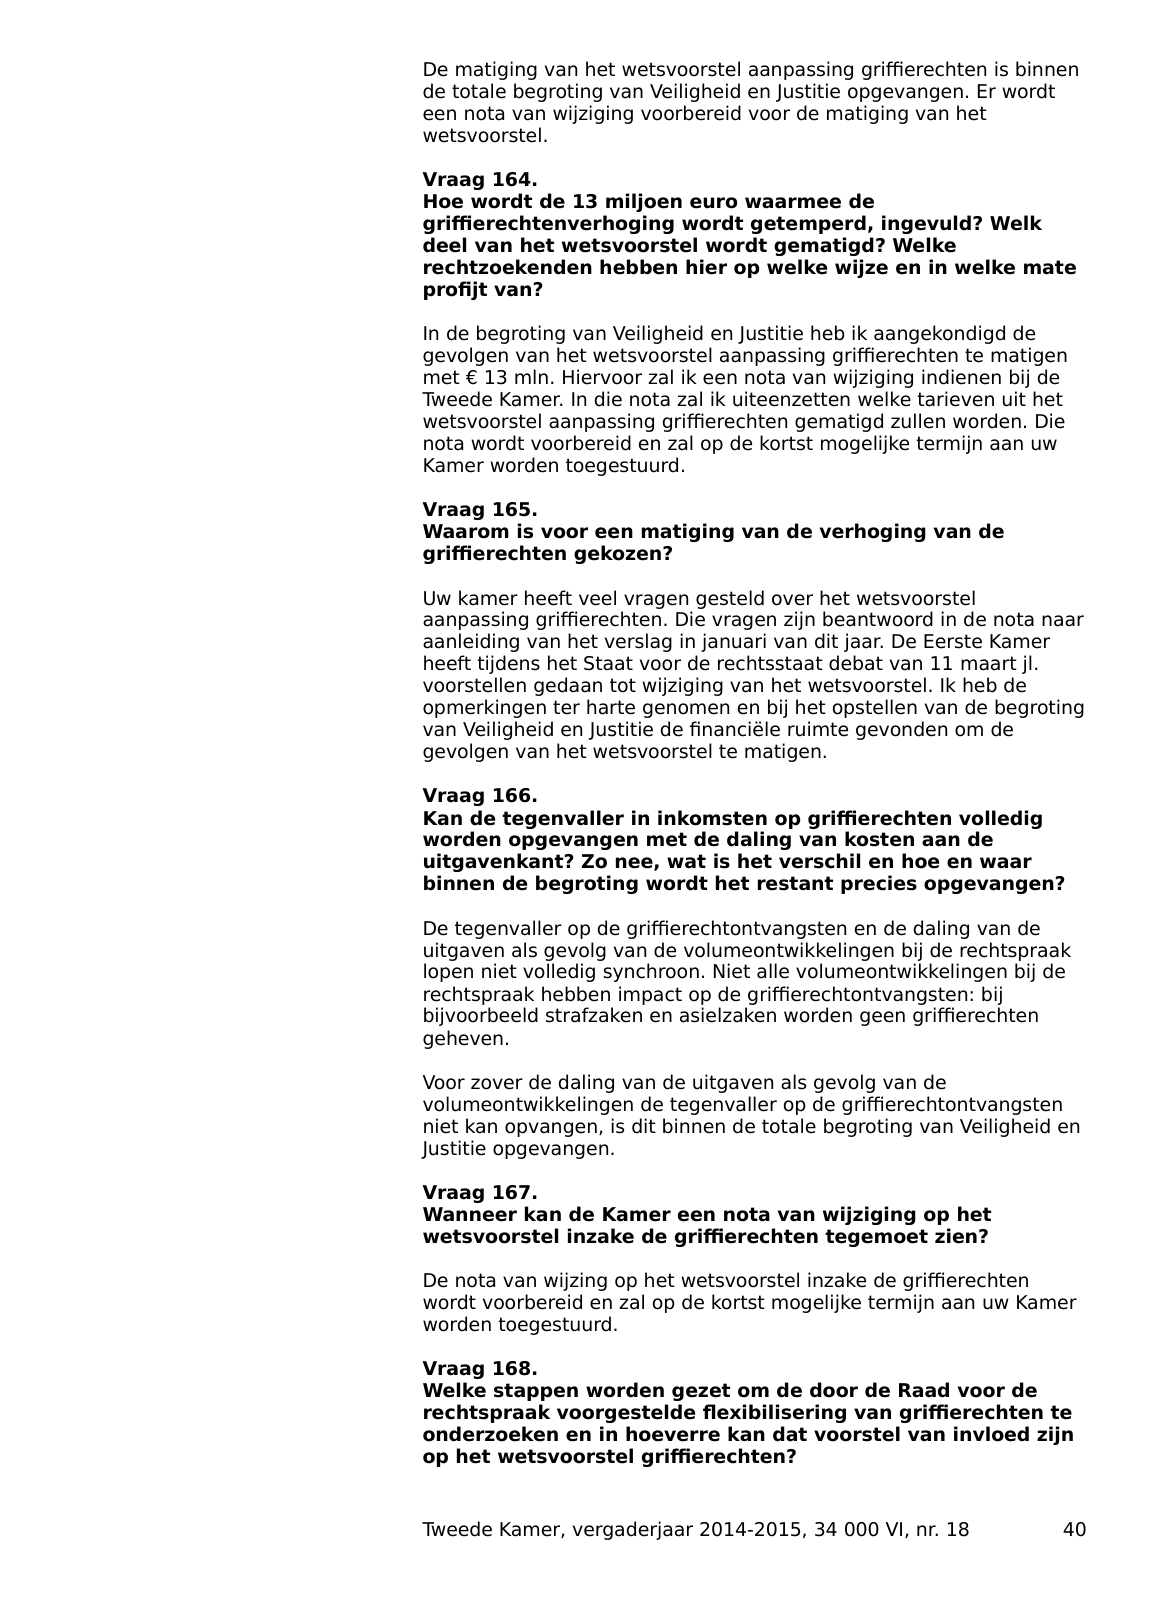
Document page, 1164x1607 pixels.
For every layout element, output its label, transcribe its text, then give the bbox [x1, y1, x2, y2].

text Vraag 168. [422, 1358, 1087, 1380]
text Vraag 165. [422, 499, 1087, 521]
text De tegenvaller op de griffierechtontvangsten en de daling van de uitgaven als gevolg van de volumeontwikkelingen bij de rechtspraak lopen niet volledig synchroon. Niet alle volumeontwikkelingen bij de rechtspraak hebben impact op de griffierechtontvangsten: bij bijvoorbeeld strafzaken en asielzaken worden geen griffierechten geheven. [422, 917, 1087, 1049]
text Uw kamer heeft veel vragen gesteld over het wetsvoorstel aanpassing griffierechten. Die vragen zijn beantwoord in de nota naar aanleiding van het verslag in januari van dit jaar. De Eerste Kamer heeft tijdens het Staat voor de rechtsstaat debat van 11 maart jl. voorstellen gedaan tot wijziging van het wetsvoorstel. Ik heb de opmerkingen ter harte genomen en bij het opstellen van de begroting van Veiligheid en Justitie de financiële ruimte gevonden om de gevolgen van het wetsvoorstel te matigen. [422, 587, 1087, 763]
text Hoe wordt de 13 miljoen euro waarmee de griffierechtenverhoging wordt getemperd, ingevuld? Welk deel van het wetsvoorstel wordt gematigd? Welke rechtzoekenden hebben hier op welke wijze en in welke mate profijt van? [422, 191, 1087, 301]
text Wanneer kan de Kamer een nota van wijziging op het wetsvoorstel inzake de griffierechten tegemoet zien? [422, 1204, 1087, 1248]
text De nota van wijzing op het wetsvoorstel inzake de griffierechten wordt voorbereid en zal op de kortst mogelijke termijn aan uw Kamer worden toegestuurd. [422, 1270, 1087, 1336]
text De matiging van het wetsvoorstel aanpassing griffierechten is binnen de totale begroting van Veiligheid en Justitie opgevangen. Er wordt een nota van wijziging voorbereid voor de matiging van het wetsvoorstel. [422, 59, 1087, 147]
text In de begroting van Veiligheid en Justitie heb ik aangekondigd de gevolgen van het wetsvoorstel aanpassing griffierechten te matigen met € 13 mln. Hiervoor zal ik een nota van wijziging indienen bij de Tweede Kamer. In die nota zal ik uiteenzetten welke tarieven uit het wetsvoorstel aanpassing griffierechten gematigd zullen worden. Die nota wordt voorbereid en zal op de kortst mogelijke termijn aan uw Kamer worden toegestuurd. [422, 323, 1087, 477]
text Vraag 164. [422, 169, 1087, 191]
text Vraag 167. [422, 1182, 1087, 1204]
text Welke stappen worden gezet om de door de Raad voor de rechtspraak voorgestelde flexibilisering van griffierechten te onderzoeken en in hoeverre kan dat voorstel van invloed zijn op het wetsvoorstel griffierechten? [422, 1380, 1087, 1468]
text Kan de tegenvaller in inkomsten op griffierechten volledig worden opgevangen met de daling van kosten aan de uitgavenkant? Zo nee, wat is het verschil en hoe en waar binnen de begroting wordt het restant precies opgevangen? [422, 807, 1087, 895]
text Vraag 166. [422, 785, 1087, 807]
text Voor zover de daling van de uitgaven als gevolg van de volumeontwikkelingen de tegenvaller op de griffierechtontvangsten niet kan opvangen, is dit binnen de totale begroting van Veiligheid en Justitie opgevangen. [422, 1072, 1087, 1159]
text Waarom is voor een matiging van de verhoging van de griffierechten gekozen? [422, 521, 1087, 565]
